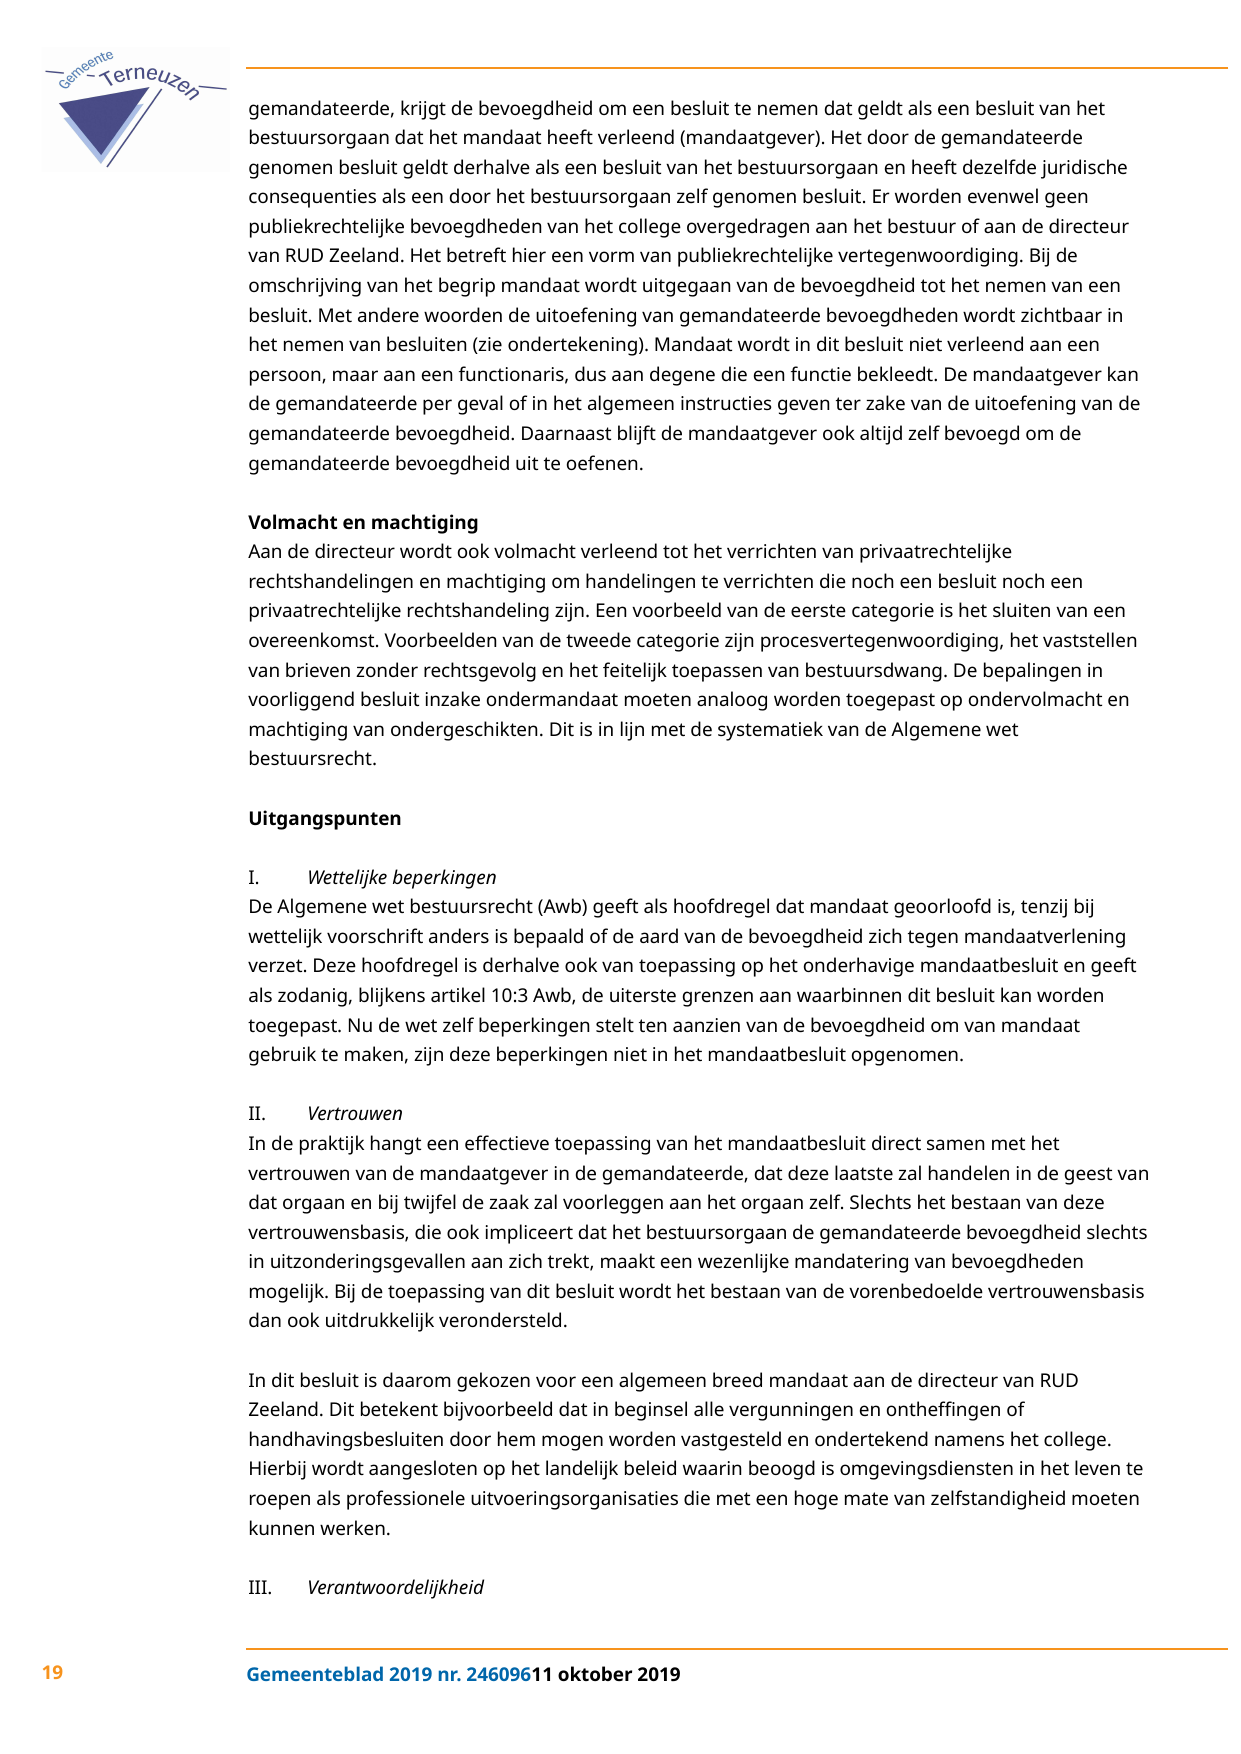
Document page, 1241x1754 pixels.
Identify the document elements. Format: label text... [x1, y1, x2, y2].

text Uitgangspunten [248, 805, 1152, 831]
text gemandateerde, krijgt de bevoegdheid om een besluit te nemen dat geldt als een besluit van het bestuursorgaan dat het mandaat heeft verleend (mandaatgever). Het door de gemandateerde genomen besluit geldt derhalve als een besluit van het bestuursorgaan en heeft dezelfde juridische consequenties als een door het bestuursorgaan zelf genomen besluit. Er worden evenwel geen publiekrechtelijke bevoegdheden van het college overgedragen aan het bestuur of aan de directeur van RUD Zeeland. Het betreft hier een vorm van publiekrechtelijke vertegenwoordiging. Bij de omschrijving van het begrip mandaat wordt uitgegaan van de bevoegdheid tot het nemen van een besluit. Met andere woorden de uitoefening van gemandateerde bevoegdheden wordt zichtbaar in het nemen van besluiten (zie ondertekening). Mandaat wordt in dit besluit niet verleend aan een persoon, maar aan een functionaris, dus aan degene die een functie bekleedt. De mandaatgever kan de gemandateerde per geval of in het algemeen instructies geven ter zake van de uitoefening van de gemandateerde bevoegdheid. Daarnaast blijft de mandaatgever ook altijd zelf bevoegd om de gemandateerde bevoegdheid uit te oefenen. [248, 95, 1152, 476]
list Vertrouwen [248, 1101, 1152, 1126]
text In dit besluit is daarom gekozen voor een algemeen breed mandaat aan de directeur van RUD Zeeland. Dit betekent bijvoorbeeld dat in beginsel alle vergunningen en ontheffingen of handhavingsbesluiten door hem mogen worden vastgesteld en ondertekend namens het college. Hierbij wordt aangesloten op het landelijk beleid waarin beoogd is omgevingsdiensten in het leven te roepen als professionele uitvoeringsorganisaties die met een hoge mate van zelfstandigheid moeten kunnen werken. [248, 1367, 1152, 1541]
list Wettelijke beperkingen [248, 864, 1152, 890]
text De Algemene wet bestuursrecht (Awb) geeft als hoofdregel dat mandaat geoorloofd is, tenzij bij wettelijk voorschrift anders is bepaald of de aard van de bevoegdheid zich tegen mandaatverlening verzet. Deze hoofdregel is derhalve ook van toepassing op het onderhavige mandaatbesluit en geeft als zodanig, blijkens artikel 10:3 Awb, de uiterste grenzen aan waarbinnen dit besluit kan worden toegepast. Nu de wet zelf beperkingen stelt ten aanzien van de bevoegdheid om van mandaat gebruik te maken, zijn deze beperkingen niet in het mandaatbesluit opgenomen. [248, 893, 1152, 1067]
text In de praktijk hangt een effectieve toepassing van het mandaatbesluit direct samen met het vertrouwen van de mandaatgever in de gemandateerde, dat deze laatste zal handelen in de geest van dat orgaan en bij twijfel de zaak zal voorleggen aan het orgaan zelf. Slechts het bestaan van deze vertrouwensbasis, die ook impliceert dat het bestuursorgaan de gemandateerde bevoegdheid slechts in uitzonderingsgevallen aan zich trekt, maakt een wezenlijke mandatering van bevoegdheden mogelijk. Bij de toepassing van dit besluit wordt het bestaan van de vorenbedoelde vertrouwensbasis dan ook uitdrukkelijk verondersteld. [248, 1130, 1152, 1333]
list Verantwoordelijkheid [248, 1574, 1152, 1600]
text Aan de directeur wordt ook volmacht verleend tot het verrichten van privaatrechtelijke rechtshandelingen en machtiging om handelingen te verrichten die noch een besluit noch een privaatrechtelijke rechtshandeling zijn. Een voorbeeld van de eerste categorie is het sluiten van een overeenkomst. Voorbeelden van de tweede categorie zijn procesvertegenwoordiging, het vaststellen van brieven zonder rechtsgevolg en het feitelijk toepassen van bestuursdwang. De bepalingen in voorliggend besluit inzake ondermandaat moeten analoog worden toegepast op ondervolmacht en machtiging van ondergeschikten. Dit is in lijn met de systematiek van de Algemene wet bestuursrecht. [248, 538, 1152, 771]
picture [41, 47, 231, 172]
text Volmacht en machtiging [248, 509, 1152, 535]
